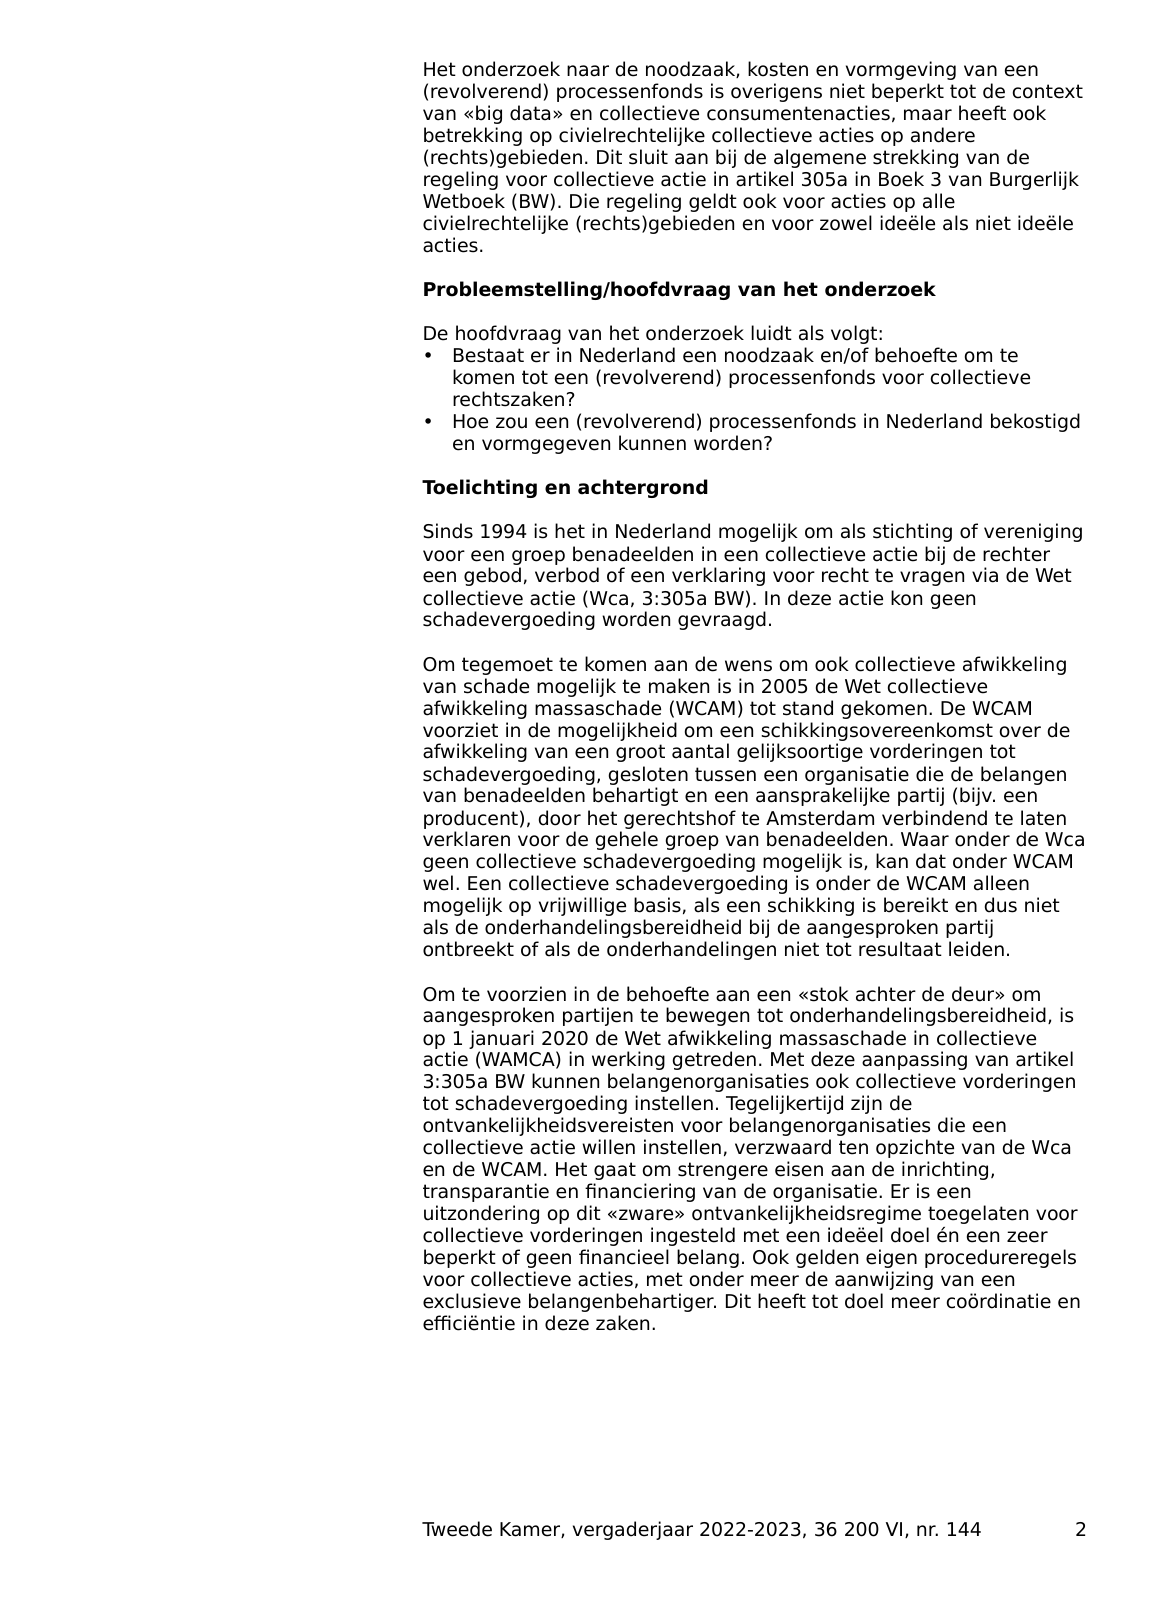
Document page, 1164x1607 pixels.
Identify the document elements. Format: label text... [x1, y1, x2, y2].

text Sinds 1994 is het in Nederland mogelijk om als stichting of vereniging voor een groep benadeelden in een collectieve actie bij de rechter een gebod, verbod of een verklaring voor recht te vragen via de Wet collectieve actie (Wca, 3:305a BW). In deze actie kon geen schadevergoeding worden gevraagd. [422, 521, 1087, 631]
text • Bestaat er in Nederland een noodzaak en/of behoefte om te komen tot een (revolverend) processenfonds voor collectieve rechtszaken? [422, 345, 1087, 411]
text • Hoe zou een (revolverend) processenfonds in Nederland bekostigd en vormgegeven kunnen worden? [422, 411, 1087, 455]
text Het onderzoek naar de noodzaak, kosten en vormgeving van een (revolverend) processenfonds is overigens niet beperkt tot de context van «big data» en collectieve consumentenacties, maar heeft ook betrekking op civielrechtelijke collectieve acties op andere (rechts)gebieden. Dit sluit aan bij de algemene strekking van de regeling voor collectieve actie in artikel 305a in Boek 3 van Burgerlijk Wetboek (BW). Die regeling geldt ook voor acties op alle civielrechtelijke (rechts)gebieden en voor zowel ideële als niet ideële acties. [422, 59, 1087, 257]
text De hoofdvraag van het onderzoek luidt als volgt: [422, 323, 1087, 345]
subtitle Toelichting en achtergrond [422, 477, 1087, 499]
text Om te voorzien in de behoefte aan een «stok achter de deur» om aangesproken partijen te bewegen tot onderhandelingsbereidheid, is op 1 januari 2020 de Wet afwikkeling massaschade in collectieve actie (WAMCA) in werking getreden. Met deze aanpassing van artikel 3:305a BW kunnen belangenorganisaties ook collectieve vorderingen tot schadevergoeding instellen. Tegelijkertijd zijn de ontvankelijkheidsvereisten voor belangenorganisaties die een collectieve actie willen instellen, verzwaard ten opzichte van de Wca en de WCAM. Het gaat om strengere eisen aan de inrichting, transparantie en financiering van de organisatie. Er is een uitzondering op dit «zware» ontvankelijkheidsregime toegelaten voor collectieve vorderingen ingesteld met een ideëel doel én een zeer beperkt of geen financieel belang. Ook gelden eigen procedureregels voor collectieve acties, met onder meer de aanwijzing van een exclusieve belangenbehartiger. Dit heeft tot doel meer coördinatie en efficiëntie in deze zaken. [422, 983, 1087, 1335]
text Om tegemoet te komen aan de wens om ook collectieve afwikkeling van schade mogelijk te maken is in 2005 de Wet collectieve afwikkeling massaschade (WCAM) tot stand gekomen. De WCAM voorziet in de mogelijkheid om een schikkingsovereenkomst over de afwikkeling van een groot aantal gelijksoortige vorderingen tot schadevergoeding, gesloten tussen een organisatie die de belangen van benadeelden behartigt en een aansprakelijke partij (bijv. een producent), door het gerechtshof te Amsterdam verbindend te laten verklaren voor de gehele groep van benadeelden. Waar onder de Wca geen collectieve schadevergoeding mogelijk is, kan dat onder WCAM wel. Een collectieve schadevergoeding is onder de WCAM alleen mogelijk op vrijwillige basis, als een schikking is bereikt en dus niet als de onderhandelingsbereidheid bij de aangesproken partij ontbreekt of als de onderhandelingen niet tot resultaat leiden. [422, 653, 1087, 961]
subtitle Probleemstelling/hoofdvraag van het onderzoek [422, 279, 1087, 301]
